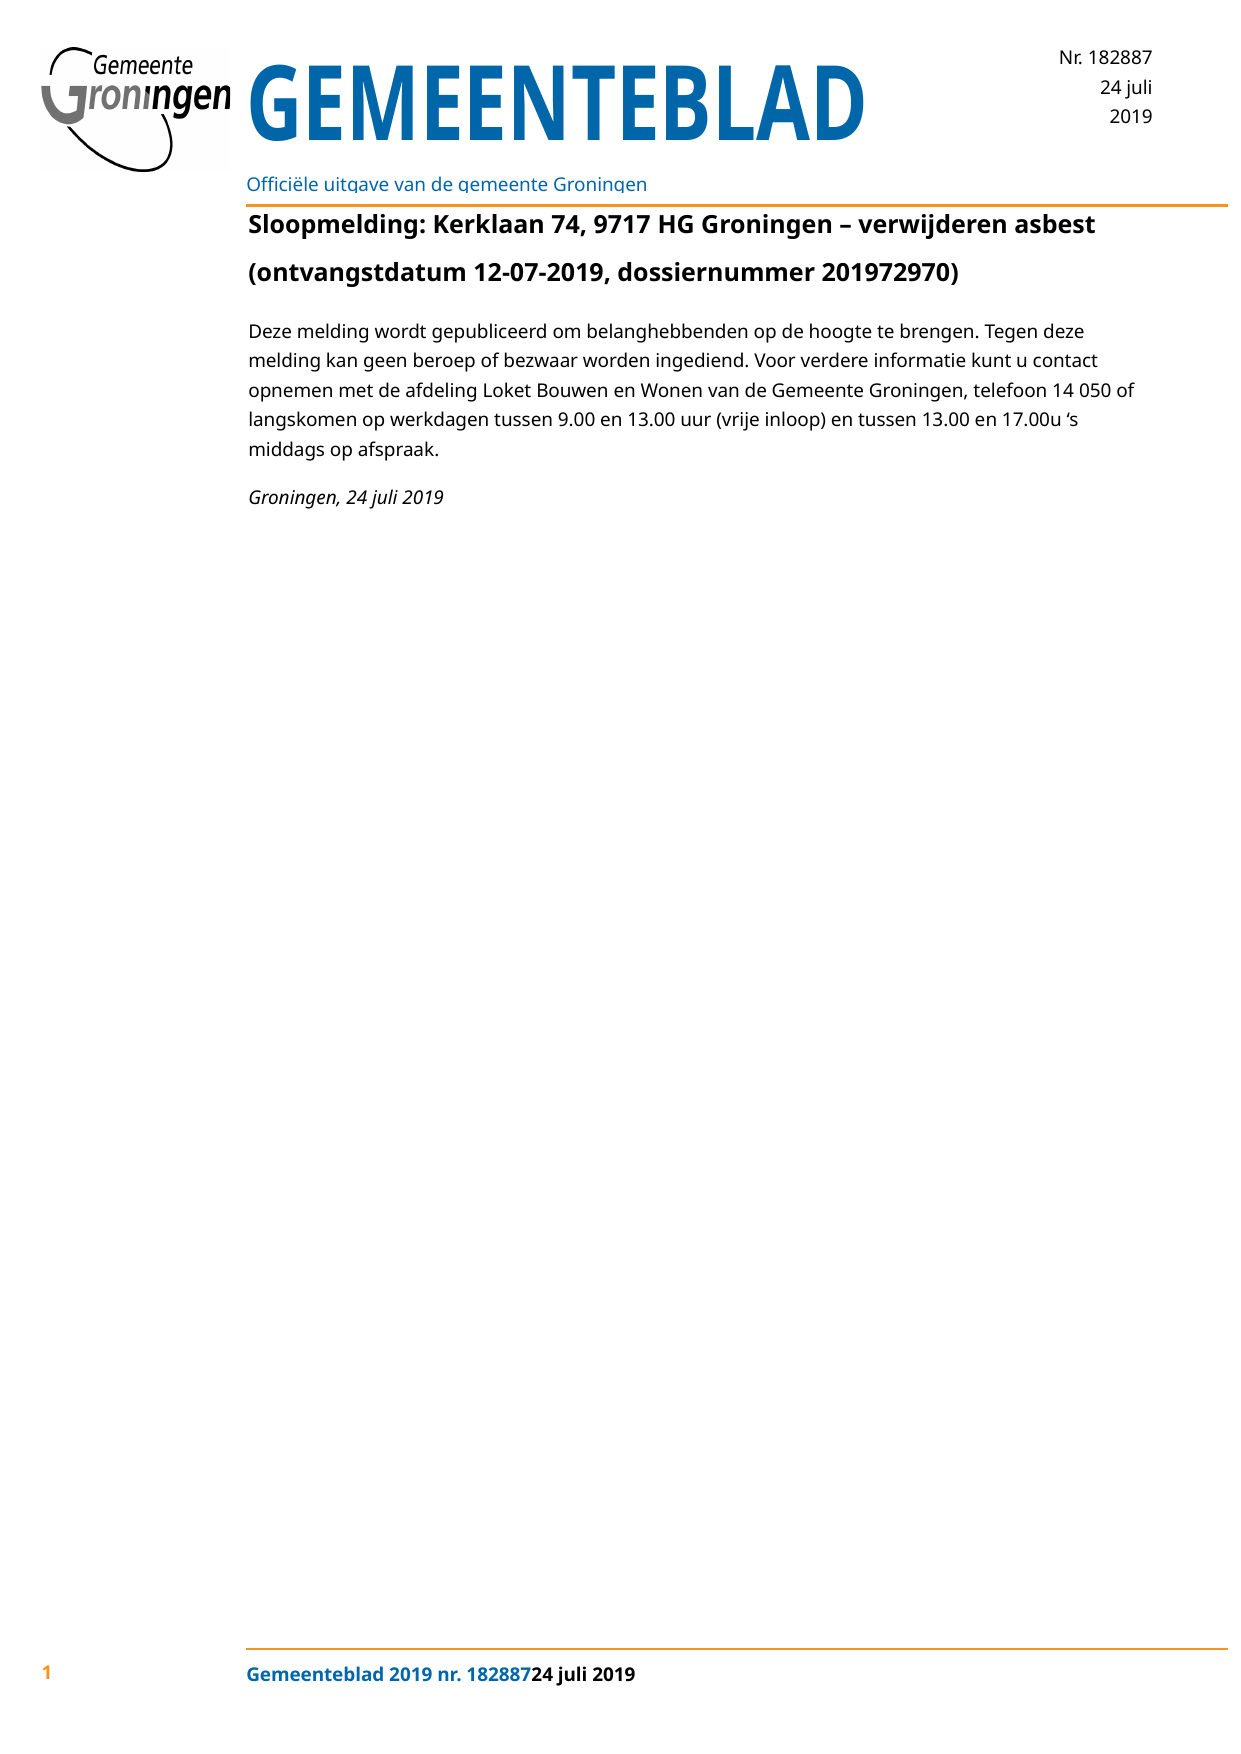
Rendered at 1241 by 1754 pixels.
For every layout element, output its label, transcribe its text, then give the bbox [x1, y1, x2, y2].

picture [41, 47, 231, 172]
text Groningen, 24 juli 2019 [248, 484, 1152, 510]
text Deze melding wordt gepubliceerd om belanghebbenden op de hoogte te brengen. Tegen deze melding kan geen beroep of bezwaar worden ingediend. Voor verdere informatie kunt u contact opnemen met de afdeling Loket Bouwen en Wonen van de Gemeente Groningen, telefoon 14 050 of langskomen op werkdagen tussen 9.00 en 13.00 uur (vrije inloop) en tussen 13.00 en 17.00u ‘s middags op afspraak. [248, 318, 1152, 462]
text Sloopmelding: Kerklaan 74, 9717 HG Groningen – verwijderen asbest (ontvangstdatum 12-07-2019, dossiernummer 201972970) [248, 207, 1152, 288]
